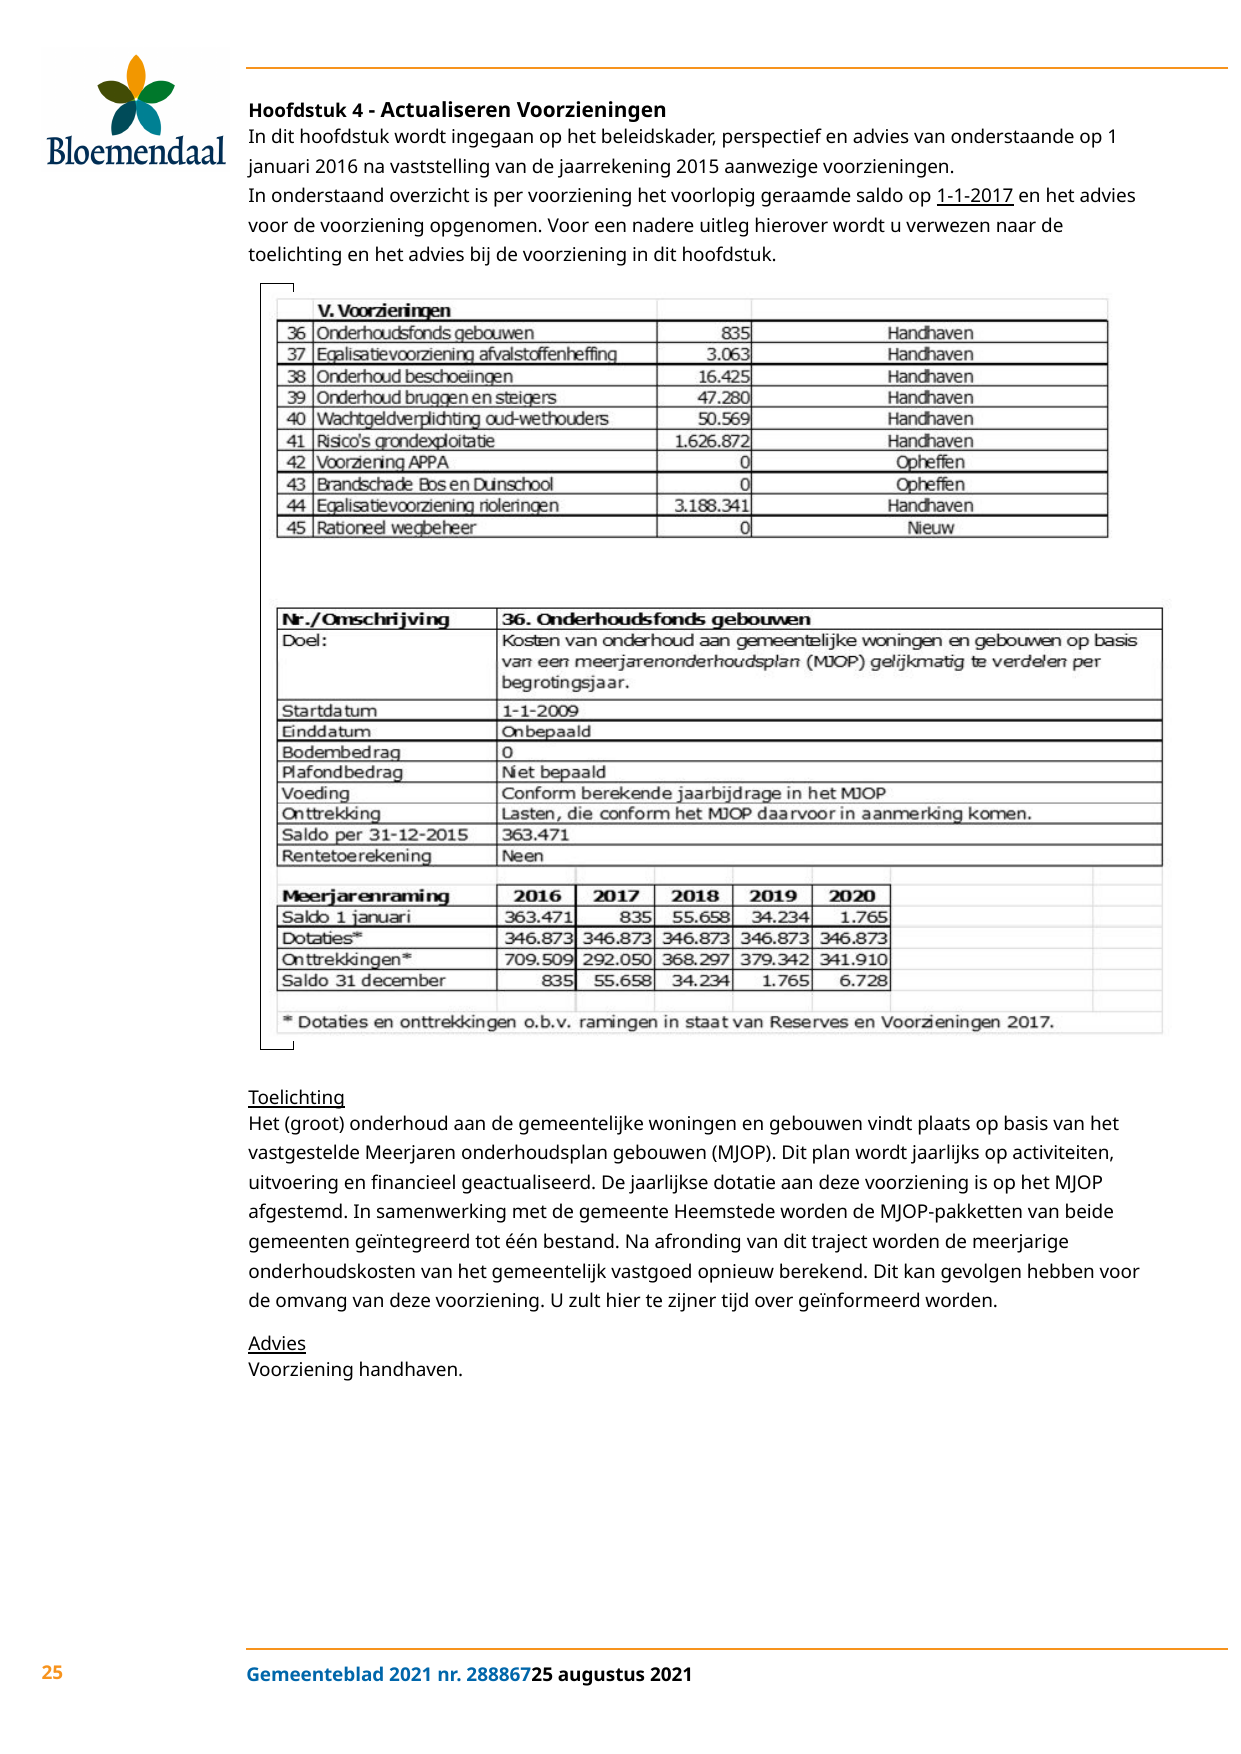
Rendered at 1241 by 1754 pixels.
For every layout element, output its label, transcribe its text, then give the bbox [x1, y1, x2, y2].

text Advies [248, 1331, 1152, 1356]
picture [41, 47, 231, 172]
text In onderstaand overzicht is per voorziening het voorlopig geraamde saldo op 1-1-2017 en het advies voor de voorziening opgenomen. Voor een nadere uitleg hierover wordt u verwezen naar de toelichting en het advies bij de voorziening in dit hoofdstuk. [248, 182, 1152, 267]
text Hoofdstuk 4 - Actualiseren Voorzieningen [248, 95, 1152, 123]
text Voorziening handhaven. [248, 1356, 1152, 1382]
text In dit hoofdstuk wordt ingegaan op het beleidskader, perspectief en advies van onderstaande op 1 januari 2016 na vaststelling van de jaarrekening 2015 aanwezige voorzieningen. [248, 123, 1152, 178]
text Het (groot) onderhoud aan de gemeentelijke woningen en gebouwen vindt plaats op basis van het vastgestelde Meerjaren onderhoudsplan gebouwen (MJOP). Dit plan wordt jaarlijks op activiteiten, uitvoering en financieel geactualiseerd. De jaarlijkse dotatie aan deze voorziening is op het MJOP afgestemd. In samenwerking met de gemeente Heemstede worden de MJOP-pakketten van beide gemeenten geïntegreerd tot één bestand. Na afronding van dit traject worden de meerjarige onderhoudskosten van het gemeentelijk vastgoed opnieuw berekend. Dit kan gevolgen hebben voor de omvang van deze voorziening. U zult hier te zijner tijd over geïnformeerd worden. [248, 1110, 1152, 1313]
picture [268, 292, 1173, 1041]
text Toelichting [248, 1084, 1152, 1110]
